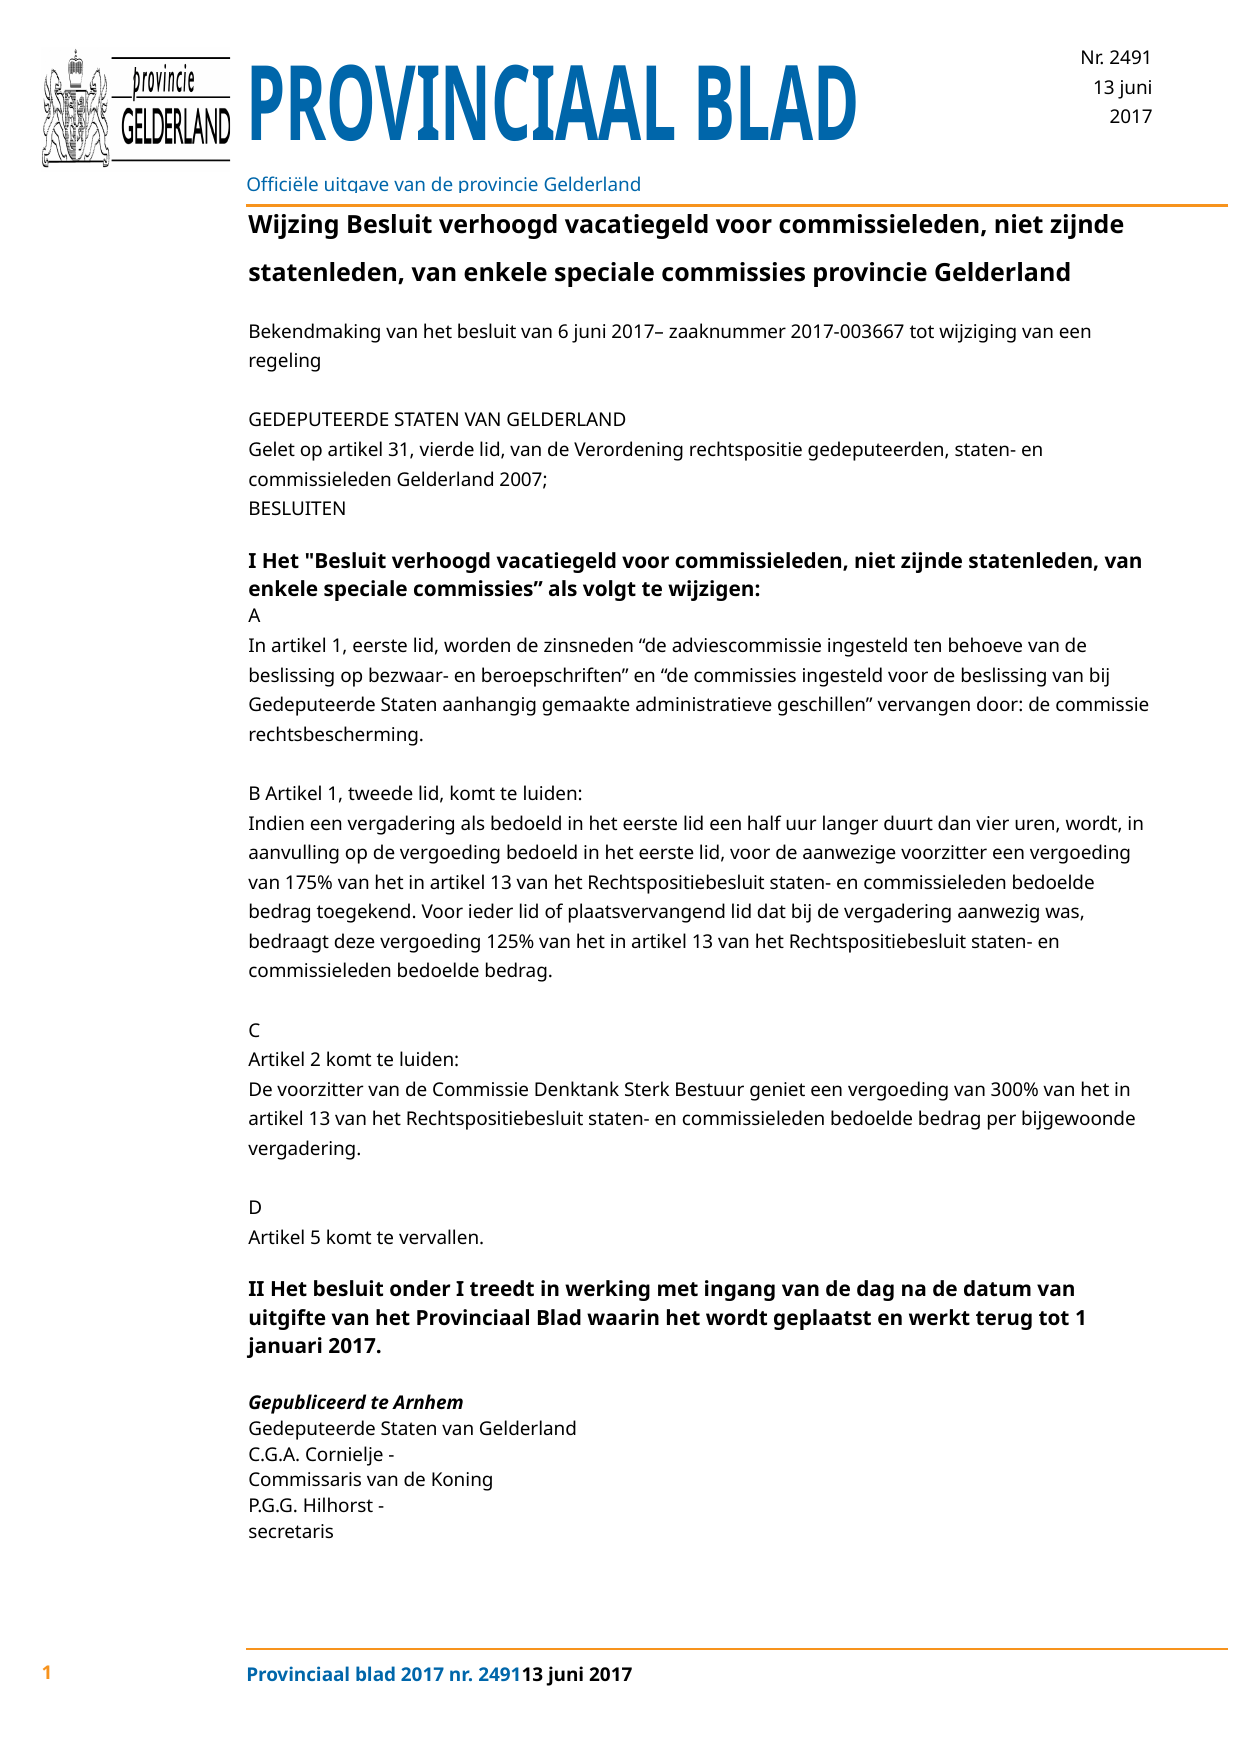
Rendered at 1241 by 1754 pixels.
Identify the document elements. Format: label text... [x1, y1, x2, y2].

text Gedeputeerde Staten van Gelderland [248, 1415, 1152, 1441]
text De voorzitter van de Commissie Denktank Sterk Bestuur geniet een vergoeding van 300% van het in artikel 13 van het Rechtspositiebesluit staten- en commissieleden bedoelde bedrag per bijgewoonde vergadering. [248, 1076, 1152, 1161]
text Commissaris van de Koning [248, 1466, 1152, 1492]
text GEDEPUTEERDE STATEN VAN GELDERLAND [248, 407, 1152, 432]
text P.G.G. Hilhorst - [248, 1492, 1152, 1518]
text D [248, 1194, 1152, 1220]
text C [248, 1017, 1152, 1043]
text I Het "Besluit verhoogd vacatiegeld voor commissieleden, niet zijnde statenleden, van enkele speciale commissies” als volgt te wijzigen: [248, 546, 1152, 603]
text II Het besluit onder I treedt in werking met ingang van de dag na de datum van uitgifte van het Provinciaal Blad waarin het wordt geplaatst en werkt terug tot 1 januari 2017. [248, 1274, 1152, 1360]
text BESLUITEN [248, 495, 1152, 521]
text Artikel 5 komt te vervallen. [248, 1224, 1152, 1250]
text In artikel 1, eerste lid, worden de zinsneden “de adviescommissie ingesteld ten behoeve van de beslissing op bezwaar- en beroepschriften” en “de commissies ingesteld voor de beslissing van bij Gedeputeerde Staten aanhangig gemaakte administratieve geschillen” vervangen door: de commissie rechtsbescherming. [248, 632, 1152, 747]
text Gepubliceerd te Arnhem [248, 1389, 1152, 1415]
text C.G.A. Cornielje - [248, 1441, 1152, 1466]
text Bekendmaking van het besluit van 6 juni 2017– zaaknummer 2017-003667 tot wijziging van een regeling [248, 318, 1152, 373]
text secretaris [248, 1518, 1152, 1544]
text Indien een vergadering als bedoeld in het eerste lid een half uur langer duurt dan vier uren, wordt, in aanvulling op de vergoeding bedoeld in het eerste lid, voor de aanwezige voorzitter een vergoeding van 175% van het in artikel 13 van het Rechtspositiebesluit staten- en commissieleden bedoelde bedrag toegekend. Voor ieder lid of plaatsvervangend lid dat bij de vergadering aanwezig was, bedraagt deze vergoeding 125% van het in artikel 13 van het Rechtspositiebesluit staten- en commissieleden bedoelde bedrag. [248, 810, 1152, 983]
text A [248, 603, 1152, 628]
text Gelet op artikel 31, vierde lid, van de Verordening rechtspositie gedeputeerden, staten- en commissieleden Gelderland 2007; [248, 436, 1152, 492]
text B Artikel 1, tweede lid, komt te luiden: [248, 780, 1152, 806]
text Wijzing Besluit verhoogd vacatiegeld voor commissieleden, niet zijnde statenleden, van enkele speciale commissies provincie Gelderland [248, 207, 1152, 288]
text Artikel 2 komt te luiden: [248, 1046, 1152, 1072]
picture [41, 47, 231, 172]
